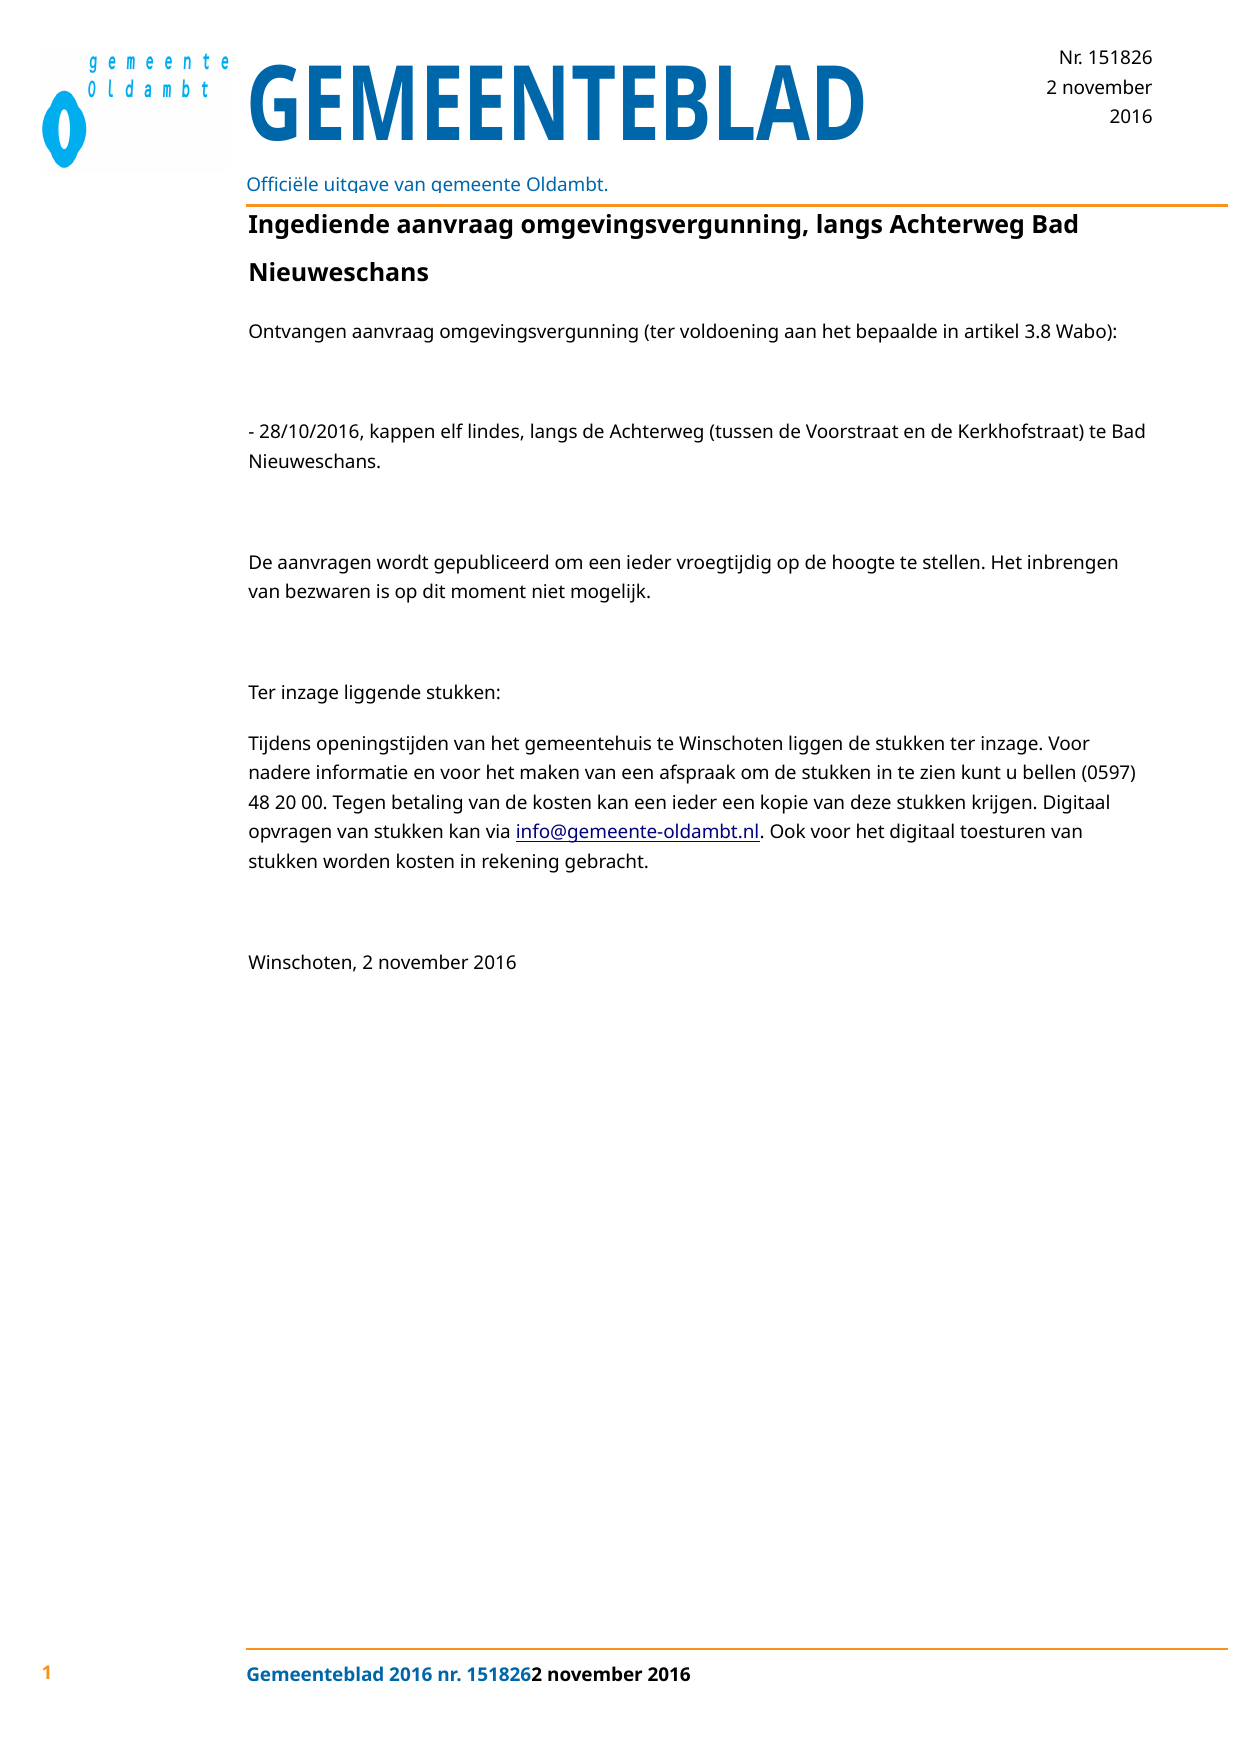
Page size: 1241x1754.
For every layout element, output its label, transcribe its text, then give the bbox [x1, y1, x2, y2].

text - 28/10/2016, kappen elf lindes, langs de Achterweg (tussen de Voorstraat en de Kerkhofstraat) te Bad Nieuweschans. [248, 419, 1152, 474]
text Winschoten, 2 november 2016 [248, 949, 1152, 975]
text De aanvragen wordt gepubliceerd om een ieder vroegtijdig op de hoogte te stellen. Het inbrengen van bezwaren is op dit moment niet mogelijk. [248, 549, 1152, 604]
text Ontvangen aanvraag omgevingsvergunning (ter voldoening aan het bepaalde in artikel 3.8 Wabo): [248, 318, 1152, 344]
text Ter inzage liggende stukken: [248, 679, 1152, 705]
text Ingediende aanvraag omgevingsvergunning, langs Achterweg Bad Nieuweschans [248, 207, 1152, 288]
text Tijdens openingstijden van het gemeentehuis te Winschoten liggen de stukken ter inzage. Voor nadere informatie en voor het maken van een afspraak om de stukken in te zien kunt u bellen (0597) 48 20 00. Tegen betaling van de kosten kan een ieder een kopie van deze stukken krijgen. Digitaal opvragen van stukken kan via info@gemeente-oldambt.nl. Ook voor het digitaal toesturen van stukken worden kosten in rekening gebracht. [248, 730, 1152, 874]
picture [41, 47, 231, 172]
